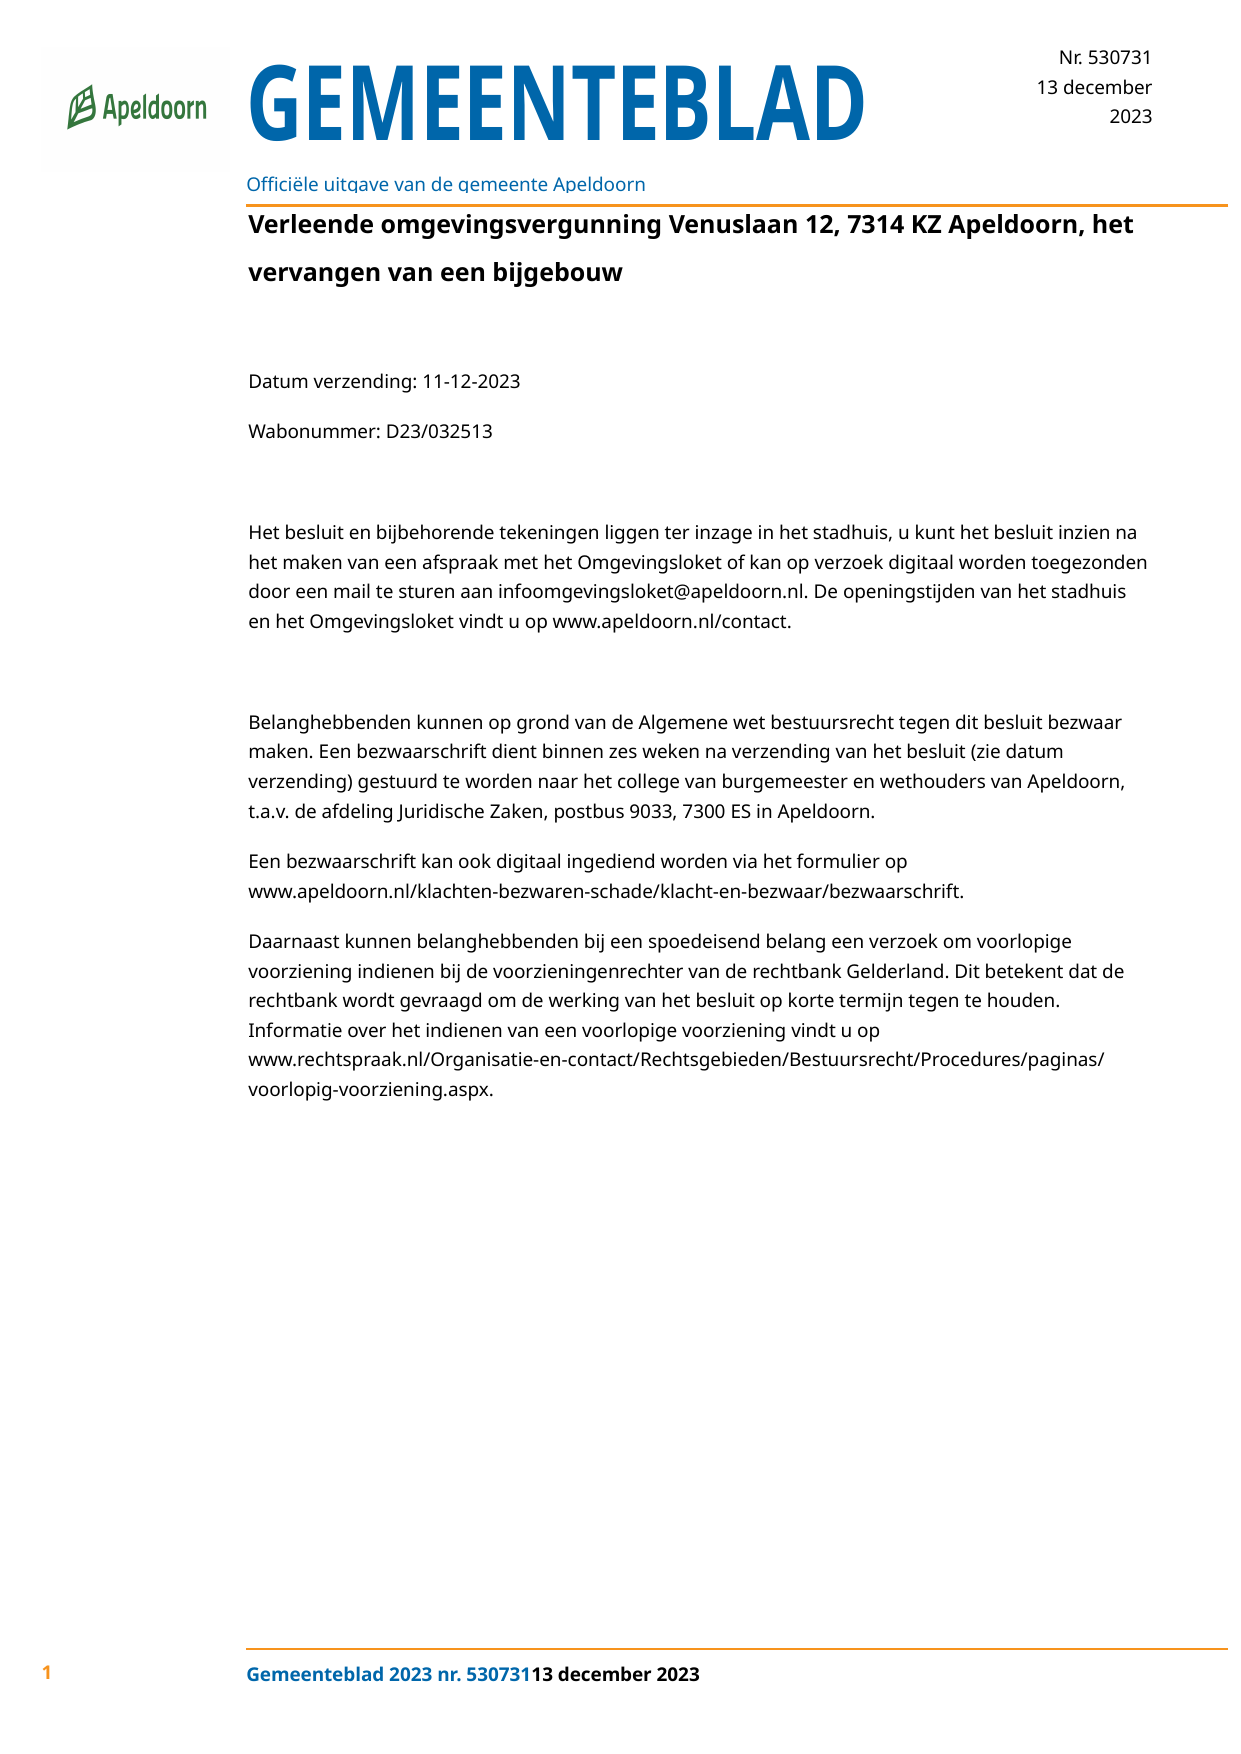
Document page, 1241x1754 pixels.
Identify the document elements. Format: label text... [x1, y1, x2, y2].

text Datum verzending: 11-12-2023 [248, 368, 1152, 394]
text Belanghebbenden kunnen op grond van de Algemene wet bestuursrecht tegen dit besluit bezwaar maken. Een bezwaarschrift dient binnen zes weken na verzending van het besluit (zie datum verzending) gestuurd te worden naar het college van burgemeester en wethouders van Apeldoorn, t.a.v. de afdeling Juridische Zaken, postbus 9033, 7300 ES in Apeldoorn. [248, 709, 1152, 824]
text Een bezwaarschrift kan ook digitaal ingediend worden via het formulier op www.apeldoorn.nl/klachten-bezwaren-schade/klacht-en-bezwaar/bezwaarschrift. [248, 848, 1152, 904]
text Daarnaast kunnen belanghebbenden bij een spoedeisend belang een verzoek om voorlopige voorziening indienen bij de voorzieningenrechter van de rechtbank Gelderland. Dit betekent dat de rechtbank wordt gevraagd om de werking van het besluit op korte termijn tegen te houden. Informatie over het indienen van een voorlopige voorziening vindt u op www.rechtspraak.nl/Organisatie-en-contact/Rechtsgebieden/Bestuursrecht/Procedures/paginas/voorlopig-voorziening.aspx. [248, 928, 1152, 1102]
text Verleende omgevingsvergunning Venuslaan 12, 7314 KZ Apeldoorn, het vervangen van een bijgebouw [248, 207, 1152, 288]
text Wabonummer: D23/032513 [248, 419, 1152, 444]
text Het besluit en bijbehorende tekeningen liggen ter inzage in het stadhuis, u kunt het besluit inzien na het maken van een afspraak met het Omgevingsloket of kan op verzoek digitaal worden toegezonden door een mail te sturen aan infoomgevingsloket@apeldoorn.nl. De openingstijden van het stadhuis en het Omgevingsloket vindt u op www.apeldoorn.nl/contact. [248, 519, 1152, 634]
picture [41, 47, 231, 172]
